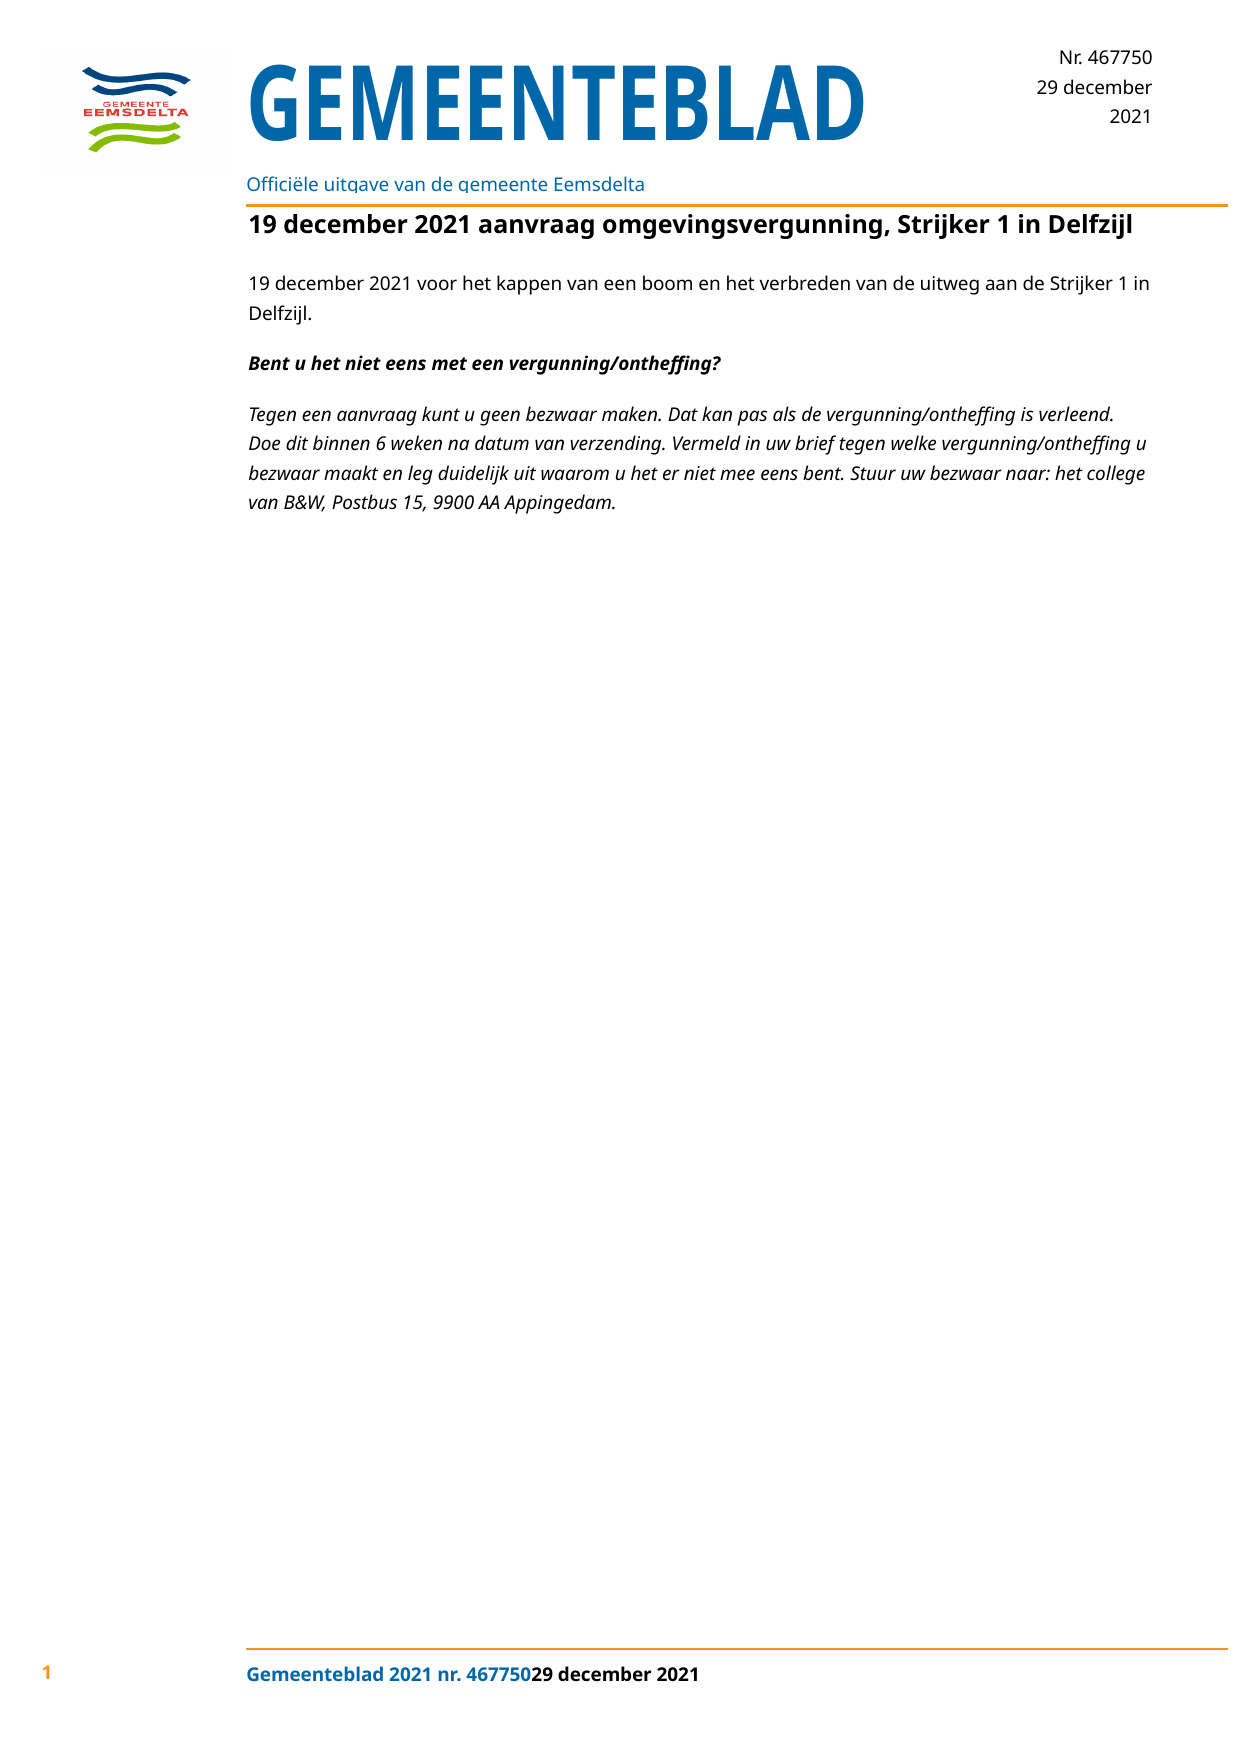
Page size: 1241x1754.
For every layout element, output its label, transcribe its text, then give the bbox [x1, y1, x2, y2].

picture [41, 47, 231, 172]
text Tegen een aanvraag kunt u geen bezwaar maken. Dat kan pas als de vergunning/ontheffing is verleend. Doe dit binnen 6 weken na datum van verzending. Vermeld in uw brief tegen welke vergunning/ontheffing u bezwaar maakt en leg duidelijk uit waarom u het er niet mee eens bent. Stuur uw bezwaar naar: het college van B&W, Postbus 15, 9900 AA Appingedam. [248, 401, 1152, 515]
text 19 december 2021 aanvraag omgevingsvergunning, Strijker 1 in Delfzijl [248, 207, 1152, 241]
text Bent u het niet eens met een vergunning/ontheffing? [248, 350, 1152, 376]
text 19 december 2021 voor het kappen van een boom en het verbreden van de uitweg aan de Strijker 1 in Delfzijl. [248, 270, 1152, 326]
